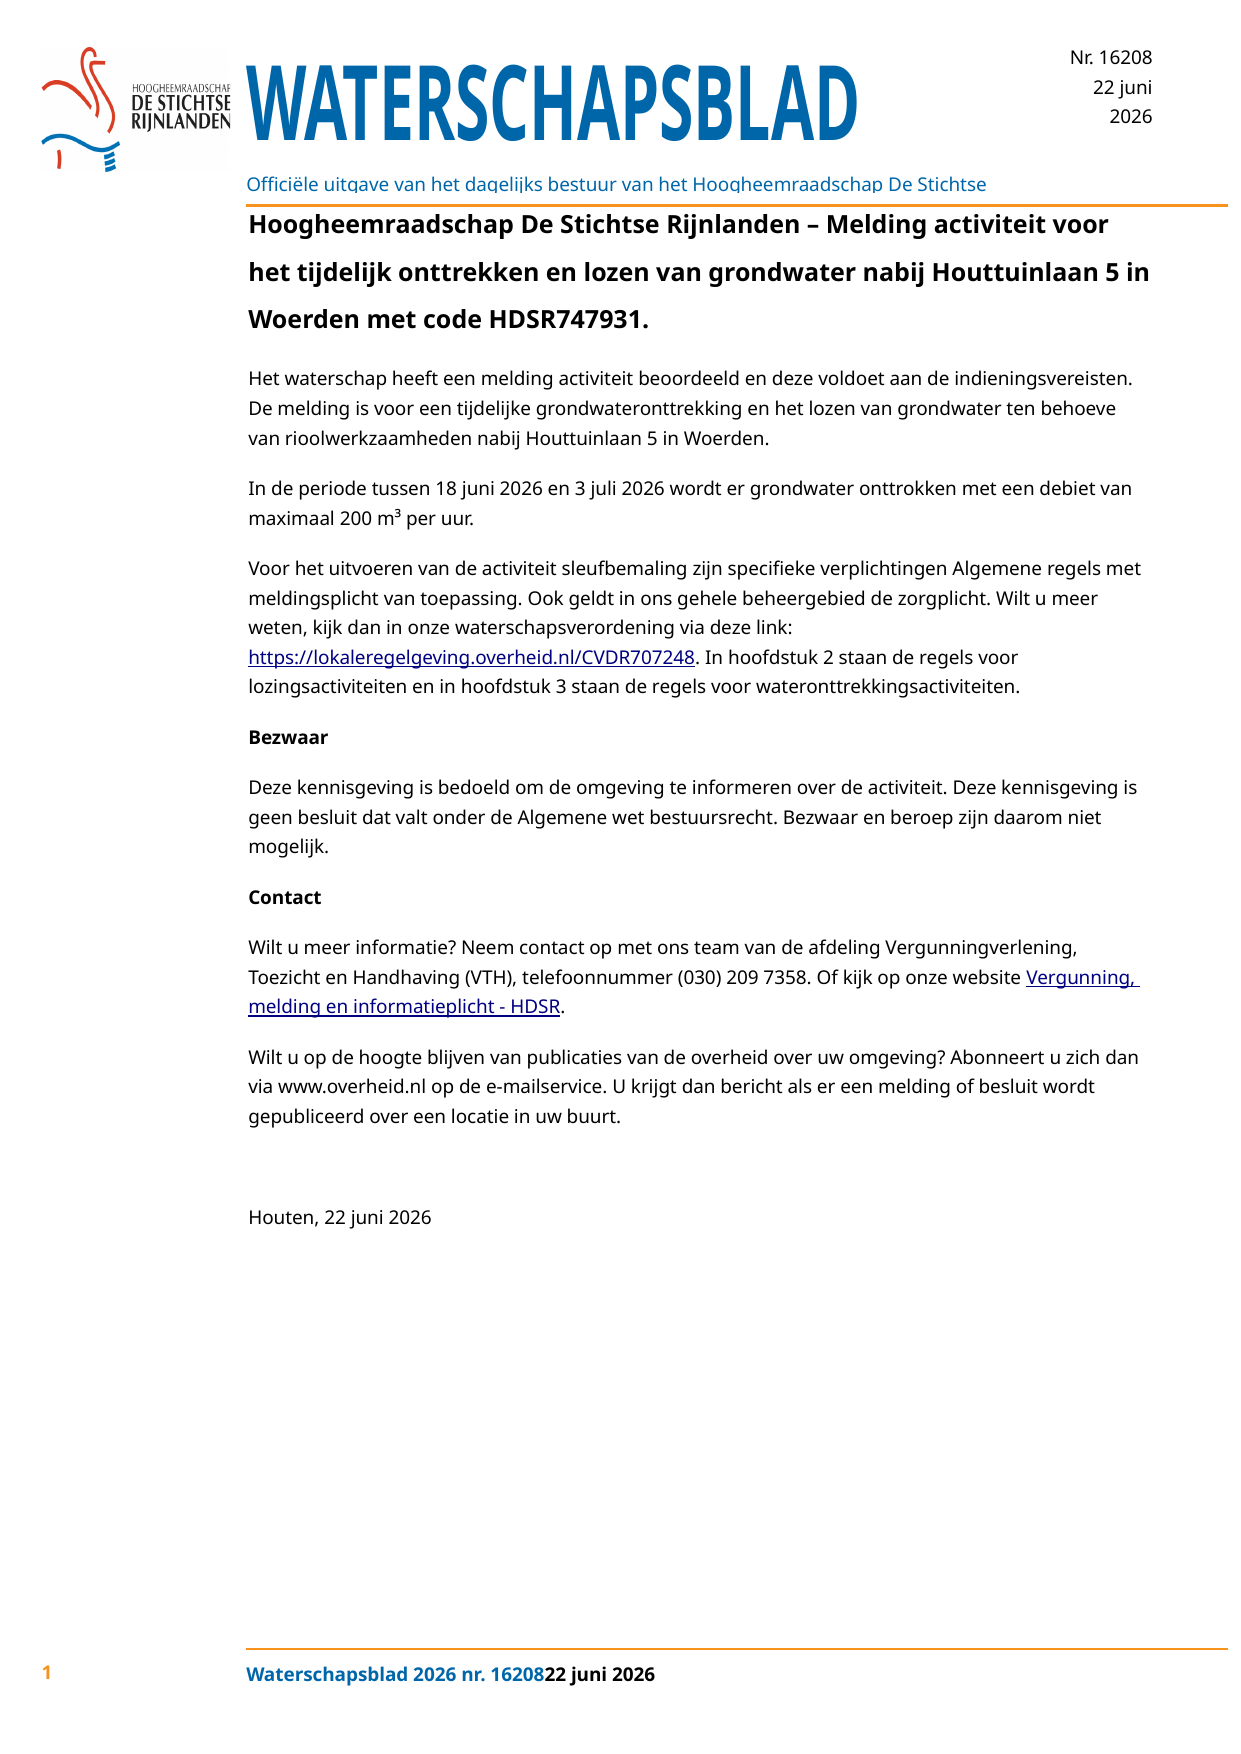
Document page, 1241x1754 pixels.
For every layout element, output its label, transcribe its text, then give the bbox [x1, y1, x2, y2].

text Deze kennisgeving is bedoeld om de omgeving te informeren over de activiteit. Deze kennisgeving is geen besluit dat valt onder de Algemene wet bestuursrecht. Bezwaar en beroep zijn daarom niet mogelijk. [248, 774, 1152, 859]
text Wilt u meer informatie? Neem contact op met ons team van de afdeling Vergunningverlening, Toezicht en Handhaving (VTH), telefoonnummer (030) 209 7358. Of kijk op onze website Vergunning, melding en informatieplicht - HDSR. [248, 934, 1152, 1019]
text Hoogheemraadschap De Stichtse Rijnlanden – Melding activiteit voor het tijdelijk onttrekken en lozen van grondwater nabij Houttuinlaan 5 in Woerden met code HDSR747931. [248, 207, 1152, 336]
text In de periode tussen 18 juni 2026 en 3 juli 2026 wordt er grondwater onttrokken met een debiet van maximaal 200 m³ per uur. [248, 475, 1152, 530]
text Het waterschap heeft een melding activiteit beoordeeld en deze voldoet aan de indieningsvereisten. De melding is voor een tijdelijke grondwateronttrekking en het lozen van grondwater ten behoeve van rioolwerkzaamheden nabij Houttuinlaan 5 in Woerden. [248, 366, 1152, 450]
text Wilt u op de hoogte blijven van publicaties van de overheid over uw omgeving? Abonneert u zich dan via www.overheid.nl op de e-mailservice. U krijgt dan bericht als er een melding of besluit wordt gepubliceerd over een locatie in uw buurt. [248, 1044, 1152, 1129]
picture [41, 47, 231, 172]
text Houten, 22 juni 2026 [248, 1204, 1152, 1229]
text Bezwaar [248, 724, 1152, 749]
text Contact [248, 884, 1152, 909]
text Voor het uitvoeren van de activiteit sleufbemaling zijn specifieke verplichtingen Algemene regels met meldingsplicht van toepassing. Ook geldt in ons gehele beheergebied de zorgplicht. Wilt u meer weten, kijk dan in onze waterschapsverordening via deze link: https://lokaleregelgeving.overheid.nl/CVDR707248. In hoofdstuk 2 staan de regels voor lozingsactiviteiten en in hoofdstuk 3 staan de regels voor wateronttrekkingsactiviteiten. [248, 555, 1152, 699]
